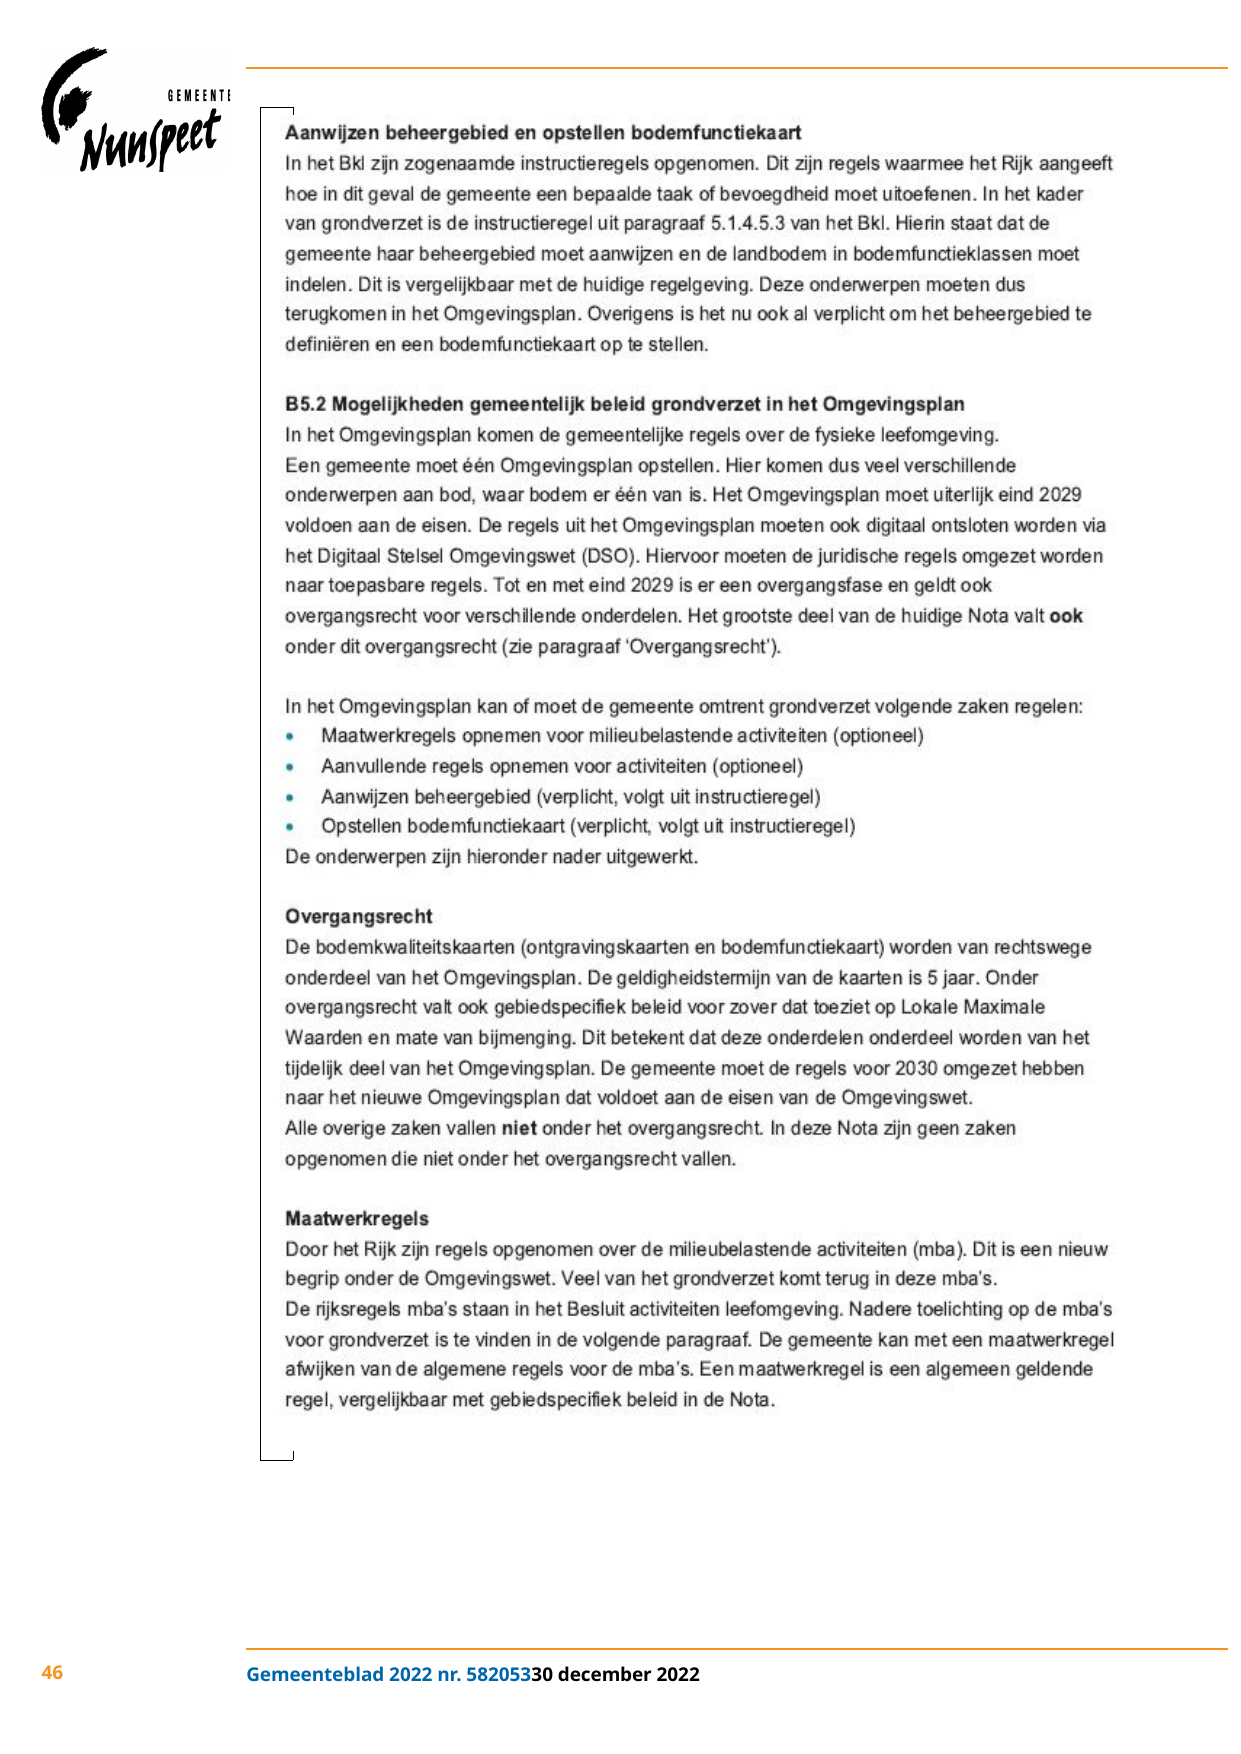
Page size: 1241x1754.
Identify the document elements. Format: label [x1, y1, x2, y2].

picture [41, 47, 231, 172]
picture [268, 115, 1173, 1451]
